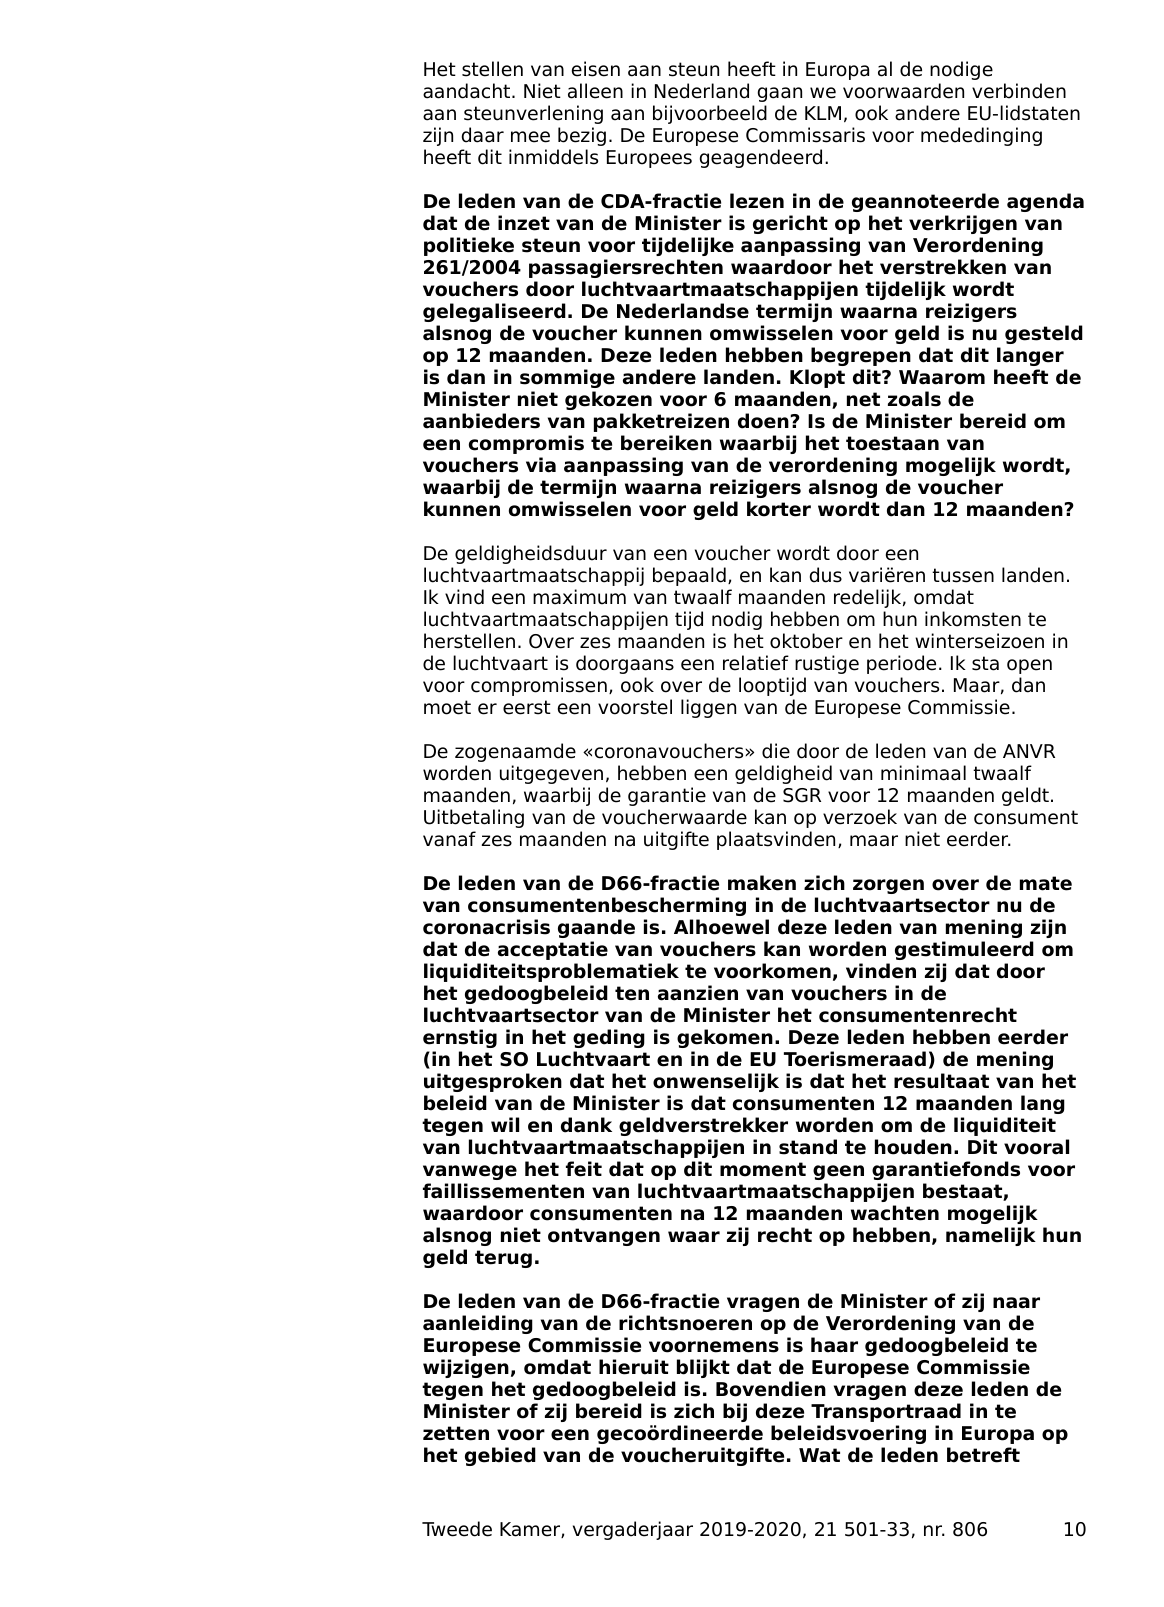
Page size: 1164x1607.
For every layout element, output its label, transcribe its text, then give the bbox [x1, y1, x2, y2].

text De leden van de D66-fractie maken zich zorgen over de mate van consumentenbescherming in de luchtvaartsector nu de coronacrisis gaande is. Alhoewel deze leden van mening zijn dat de acceptatie van vouchers kan worden gestimuleerd om liquiditeitsproblematiek te voorkomen, vinden zij dat door het gedoogbeleid ten aanzien van vouchers in de luchtvaartsector van de Minister het consumentenrecht ernstig in het geding is gekomen. Deze leden hebben eerder (in het SO Luchtvaart en in de EU Toerismeraad) de mening uitgesproken dat het onwenselijk is dat het resultaat van het beleid van de Minister is dat consumenten 12 maanden lang tegen wil en dank geldverstrekker worden om de liquiditeit van luchtvaartmaatschappijen in stand te houden. Dit vooral vanwege het feit dat op dit moment geen garantiefonds voor faillissementen van luchtvaartmaatschappijen bestaat, waardoor consumenten na 12 maanden wachten mogelijk alsnog niet ontvangen waar zij recht op hebben, namelijk hun geld terug. [422, 873, 1087, 1269]
text Het stellen van eisen aan steun heeft in Europa al de nodige aandacht. Niet alleen in Nederland gaan we voorwaarden verbinden aan steunverlening aan bijvoorbeeld de KLM, ook andere EU-lidstaten zijn daar mee bezig. De Europese Commissaris voor mededinging heeft dit inmiddels Europees geagendeerd. [422, 59, 1087, 169]
text De leden van de D66-fractie vragen de Minister of zij naar aanleiding van de richtsnoeren op de Verordening van de Europese Commissie voornemens is haar gedoogbeleid te wijzigen, omdat hieruit blijkt dat de Europese Commissie tegen het gedoogbeleid is. Bovendien vragen deze leden de Minister of zij bereid is zich bij deze Transportraad in te zetten voor een gecoördineerde beleidsvoering in Europa op het gebied van de voucheruitgifte. Wat de leden betreft [422, 1291, 1087, 1467]
text De leden van de CDA-fractie lezen in de geannoteerde agenda dat de inzet van de Minister is gericht op het verkrijgen van politieke steun voor tijdelijke aanpassing van Verordening 261/2004 passagiersrechten waardoor het verstrekken van vouchers door luchtvaartmaatschappijen tijdelijk wordt gelegaliseerd. De Nederlandse termijn waarna reizigers alsnog de voucher kunnen omwisselen voor geld is nu gesteld op 12 maanden. Deze leden hebben begrepen dat dit langer is dan in sommige andere landen. Klopt dit? Waarom heeft de Minister niet gekozen voor 6 maanden, net zoals de aanbieders van pakketreizen doen? Is de Minister bereid om een compromis te bereiken waarbij het toestaan van vouchers via aanpassing van de verordening mogelijk wordt, waarbij de termijn waarna reizigers alsnog de voucher kunnen omwisselen voor geld korter wordt dan 12 maanden? [422, 191, 1087, 521]
text De zogenaamde «coronavouchers» die door de leden van de ANVR worden uitgegeven, hebben een geldigheid van minimaal twaalf maanden, waarbij de garantie van de SGR voor 12 maanden geldt. Uitbetaling van de voucherwaarde kan op verzoek van de consument vanaf zes maanden na uitgifte plaatsvinden, maar niet eerder. [422, 741, 1087, 851]
text De geldigheidsduur van een voucher wordt door een luchtvaartmaatschappij bepaald, en kan dus variëren tussen landen. Ik vind een maximum van twaalf maanden redelijk, omdat luchtvaartmaatschappijen tijd nodig hebben om hun inkomsten te herstellen. Over zes maanden is het oktober en het winterseizoen in de luchtvaart is doorgaans een relatief rustige periode. Ik sta open voor compromissen, ook over de looptijd van vouchers. Maar, dan moet er eerst een voorstel liggen van de Europese Commissie. [422, 543, 1087, 719]
